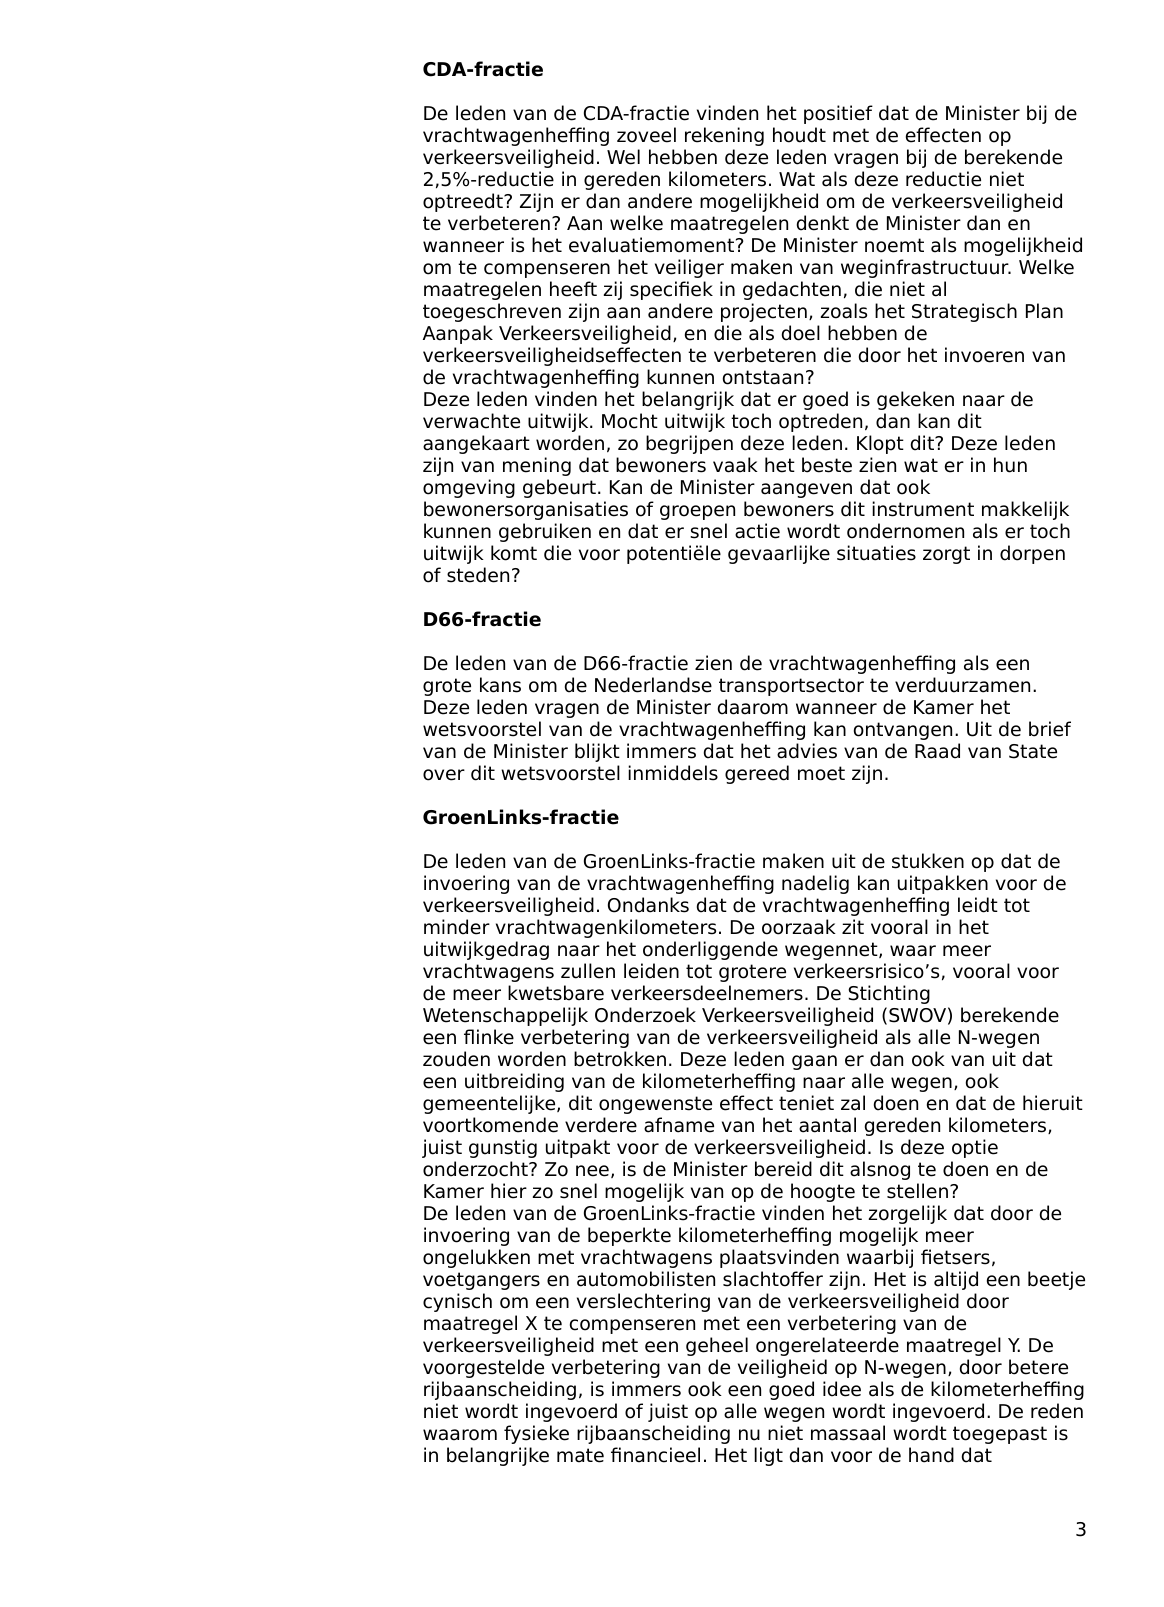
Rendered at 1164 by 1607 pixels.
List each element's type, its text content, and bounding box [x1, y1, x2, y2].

text De leden van de CDA-fractie vinden het positief dat de Minister bij de vrachtwagenheffing zoveel rekening houdt met de effecten op verkeersveiligheid. Wel hebben deze leden vragen bij de berekende 2,5%-reductie in gereden kilometers. Wat als deze reductie niet optreedt? Zijn er dan andere mogelijkheid om de verkeersveiligheid te verbeteren? Aan welke maatregelen denkt de Minister dan en wanneer is het evaluatiemoment? De Minister noemt als mogelijkheid om te compenseren het veiliger maken van weginfrastructuur. Welke maatregelen heeft zij specifiek in gedachten, die niet al toegeschreven zijn aan andere projecten, zoals het Strategisch Plan Aanpak Verkeersveiligheid, en die als doel hebben de verkeersveiligheidseffecten te verbeteren die door het invoeren van de vrachtwagenheffing kunnen ontstaan? [422, 103, 1087, 389]
text De leden van de GroenLinks-fractie maken uit de stukken op dat de invoering van de vrachtwagenheffing nadelig kan uitpakken voor de verkeersveiligheid. Ondanks dat de vrachtwagenheffing leidt tot minder vrachtwagenkilometers. De oorzaak zit vooral in het uitwijkgedrag naar het onderliggende wegennet, waar meer vrachtwagens zullen leiden tot grotere verkeersrisico’s, vooral voor de meer kwetsbare verkeersdeelnemers. De Stichting Wetenschappelijk Onderzoek Verkeersveiligheid (SWOV) berekende een flinke verbetering van de verkeersveiligheid als alle N-wegen zouden worden betrokken. Deze leden gaan er dan ook van uit dat een uitbreiding van de kilometerheffing naar alle wegen, ook gemeentelijke, dit ongewenste effect teniet zal doen en dat de hieruit voortkomende verdere afname van het aantal gereden kilometers, juist gunstig uitpakt voor de verkeersveiligheid. Is deze optie onderzocht? Zo nee, is de Minister bereid dit alsnog te doen en de Kamer hier zo snel mogelijk van op de hoogte te stellen? [422, 851, 1087, 1203]
text De leden van de GroenLinks-fractie vinden het zorgelijk dat door de invoering van de beperkte kilometerheffing mogelijk meer ongelukken met vrachtwagens plaatsvinden waarbij fietsers, voetgangers en automobilisten slachtoffer zijn. Het is altijd een beetje cynisch om een verslechtering van de verkeersveiligheid door maatregel X te compenseren met een verbetering van de verkeersveiligheid met een geheel ongerelateerde maatregel Y. De voorgestelde verbetering van de veiligheid op N-wegen, door betere rijbaanscheiding, is immers ook een goed idee als de kilometerheffing niet wordt ingevoerd of juist op alle wegen wordt ingevoerd. De reden waarom fysieke rijbaanscheiding nu niet massaal wordt toegepast is in belangrijke mate financieel. Het ligt dan voor de hand dat [422, 1203, 1087, 1467]
subtitle GroenLinks-fractie [422, 807, 1087, 829]
subtitle CDA-fractie [422, 59, 1087, 81]
text De leden van de D66-fractie zien de vrachtwagenheffing als een grote kans om de Nederlandse transportsector te verduurzamen. Deze leden vragen de Minister daarom wanneer de Kamer het wetsvoorstel van de vrachtwagenheffing kan ontvangen. Uit de brief van de Minister blijkt immers dat het advies van de Raad van State over dit wetsvoorstel inmiddels gereed moet zijn. [422, 653, 1087, 785]
text Deze leden vinden het belangrijk dat er goed is gekeken naar de verwachte uitwijk. Mocht uitwijk toch optreden, dan kan dit aangekaart worden, zo begrijpen deze leden. Klopt dit? Deze leden zijn van mening dat bewoners vaak het beste zien wat er in hun omgeving gebeurt. Kan de Minister aangeven dat ook bewonersorganisaties of groepen bewoners dit instrument makkelijk kunnen gebruiken en dat er snel actie wordt ondernomen als er toch uitwijk komt die voor potentiële gevaarlijke situaties zorgt in dorpen of steden? [422, 389, 1087, 587]
subtitle D66-fractie [422, 609, 1087, 631]
